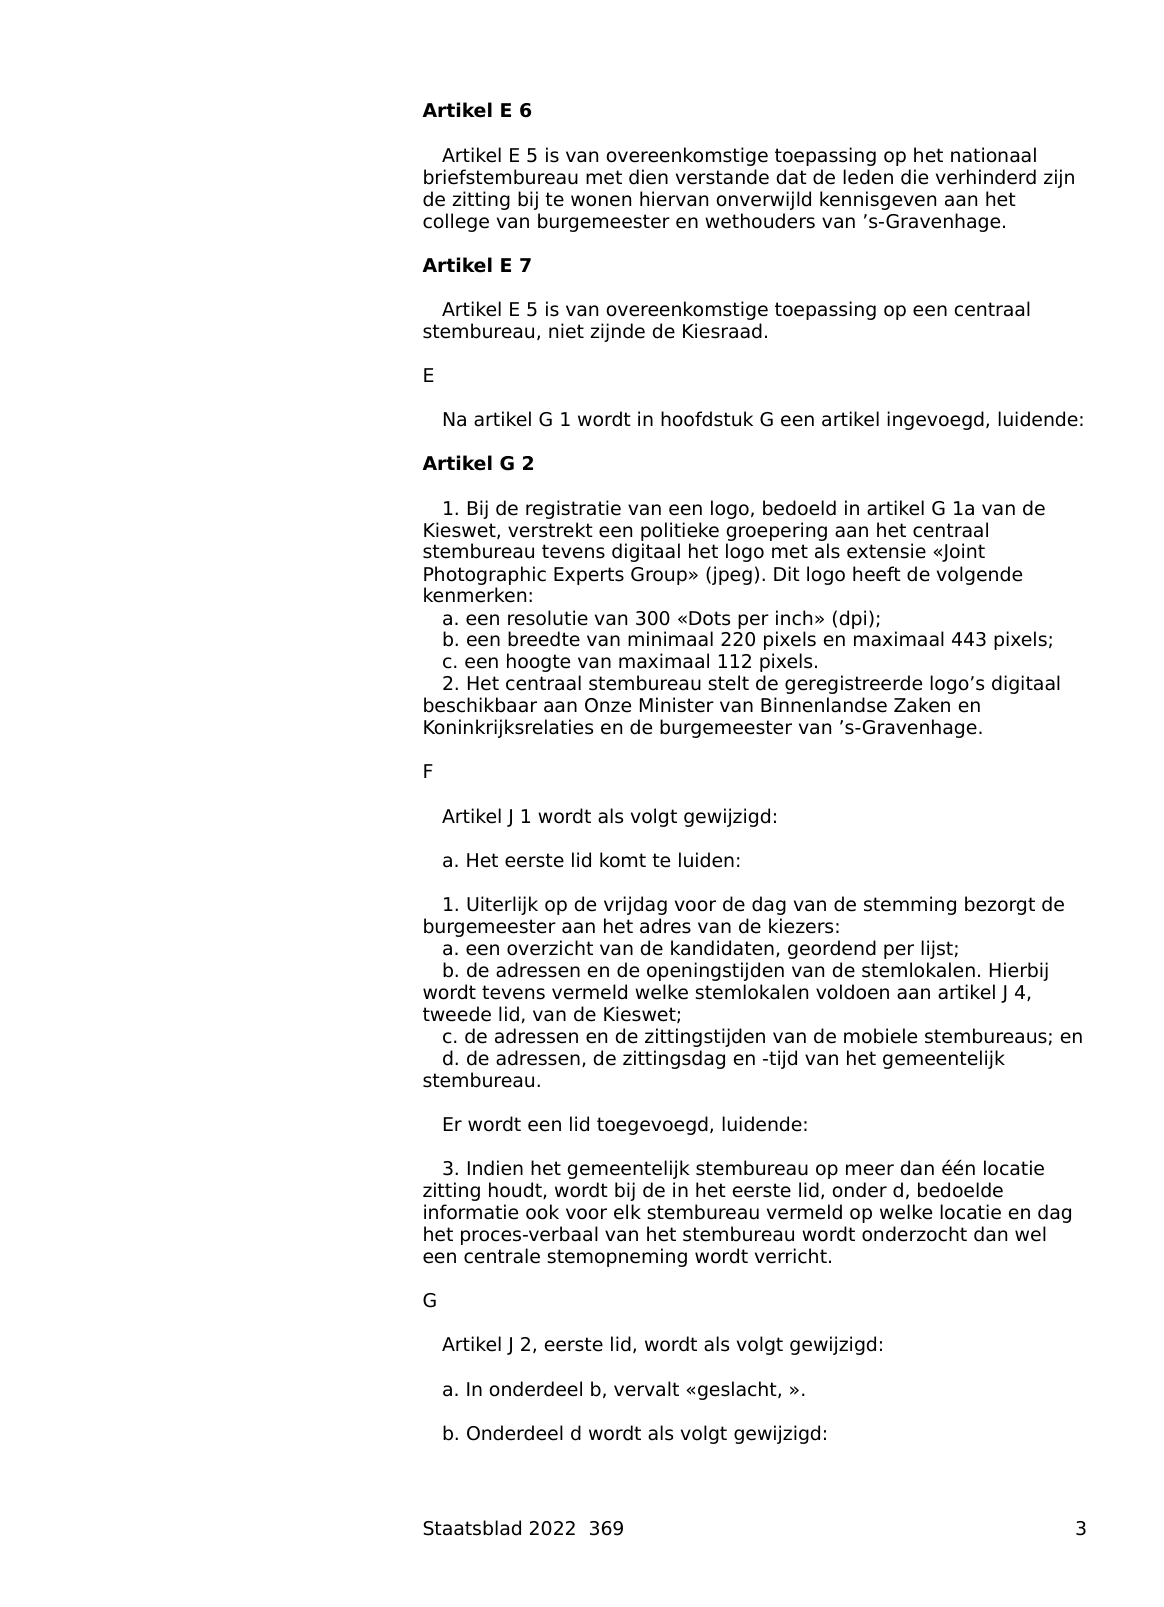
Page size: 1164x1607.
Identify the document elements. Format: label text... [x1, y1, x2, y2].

text 1. Uiterlijk op de vrijdag voor de dag van de stemming bezorgt de burgemeester aan het adres van de kiezers: [422, 894, 1087, 938]
text Artikel E 5 is van overeenkomstige toepassing op een centraal stembureau, niet zijnde de Kiesraad. [422, 299, 1087, 343]
text Artikel J 1 wordt als volgt gewijzigd: [422, 806, 1087, 828]
text c. de adressen en de zittingstijden van de mobiele stembureaus; en [422, 1026, 1087, 1048]
text Na artikel G 1 wordt in hoofdstuk G een artikel ingevoegd, luidende: [422, 409, 1087, 431]
text b. een breedte van minimaal 220 pixels en maximaal 443 pixels; [422, 629, 1087, 651]
text Er wordt een lid toegevoegd, luidende: [422, 1114, 1087, 1136]
subtitle Artikel E 6 [422, 100, 1087, 122]
text G [422, 1290, 1087, 1312]
text E [422, 365, 1087, 387]
text a. In onderdeel b, vervalt «geslacht, ». [422, 1378, 1087, 1401]
subtitle Artikel E 7 [422, 255, 1087, 277]
subtitle Artikel G 2 [422, 453, 1087, 475]
text Artikel E 5 is van overeenkomstige toepassing op het nationaal briefstembureau met dien verstande dat de leden die verhinderd zijn de zitting bij te wonen hiervan onverwijld kennisgeven aan het college van burgemeester en wethouders van ’s-Gravenhage. [422, 144, 1087, 232]
text 1. Bij de registratie van een logo, bedoeld in artikel G 1a van de Kieswet, verstrekt een politieke groepering aan het centraal stembureau tevens digitaal het logo met als extensie «Joint Photographic Experts Group» (jpeg). Dit logo heeft de volgende kenmerken: [422, 497, 1087, 607]
text b. Onderdeel d wordt als volgt gewijzigd: [422, 1423, 1087, 1445]
text a. Het eerste lid komt te luiden: [422, 850, 1087, 872]
text d. de adressen, de zittingsdag en -tijd van het gemeentelijk stembureau. [422, 1048, 1087, 1092]
text b. de adressen en de openingstijden van de stemlokalen. Hierbij wordt tevens vermeld welke stemlokalen voldoen aan artikel J 4, tweede lid, van de Kieswet; [422, 960, 1087, 1026]
text F [422, 761, 1087, 783]
text a. een resolutie van 300 «Dots per inch» (dpi); [422, 607, 1087, 629]
text a. een overzicht van de kandidaten, geordend per lijst; [422, 938, 1087, 960]
text c. een hoogte van maximaal 112 pixels. [422, 651, 1087, 673]
text 2. Het centraal stembureau stelt de geregistreerde logo’s digitaal beschikbaar aan Onze Minister van Binnenlandse Zaken en Koninkrijksrelaties en de burgemeester van ’s-Gravenhage. [422, 673, 1087, 739]
text Artikel J 2, eerste lid, wordt als volgt gewijzigd: [422, 1334, 1087, 1356]
text 3. Indien het gemeentelijk stembureau op meer dan één locatie zitting houdt, wordt bij de in het eerste lid, onder d, bedoelde informatie ook voor elk stembureau vermeld op welke locatie en dag het proces-verbaal van het stembureau wordt onderzocht dan wel een centrale stemopneming wordt verricht. [422, 1158, 1087, 1268]
